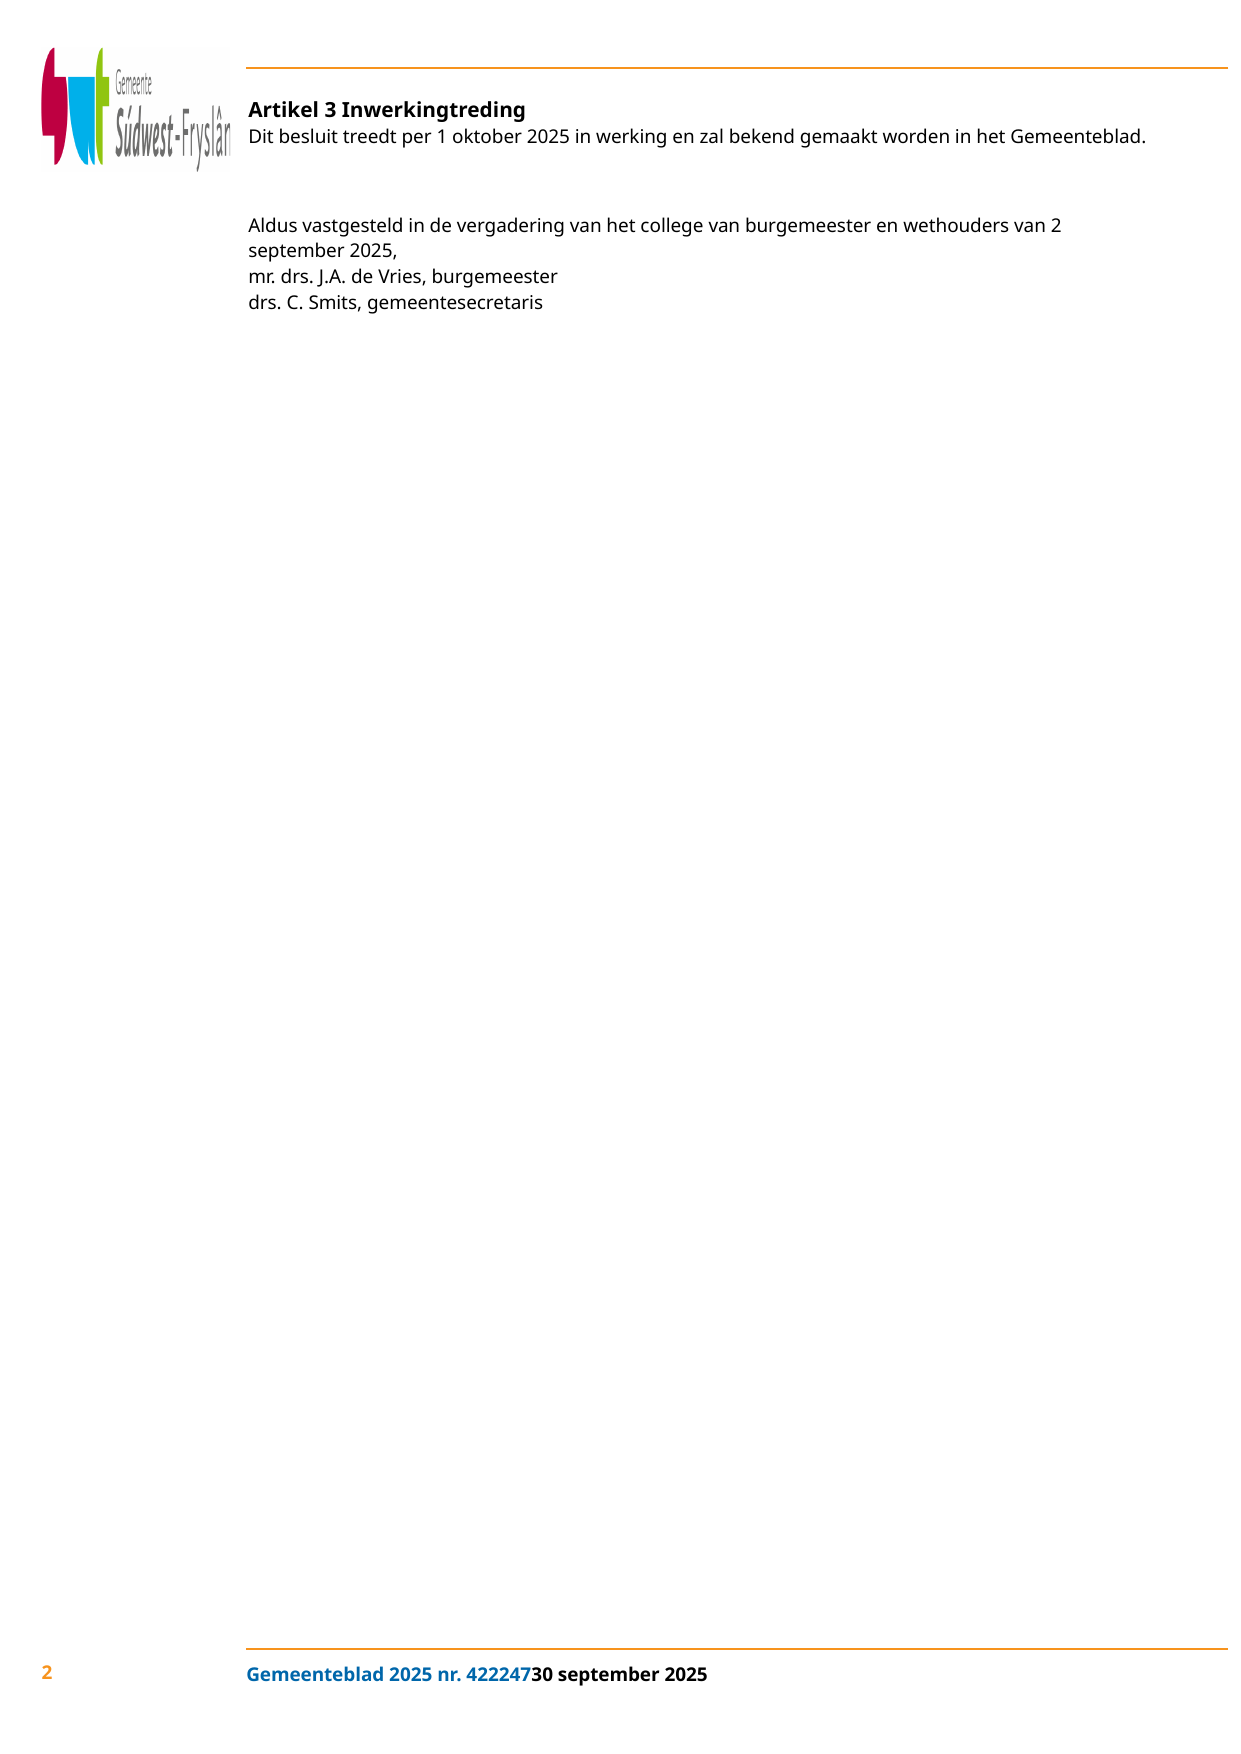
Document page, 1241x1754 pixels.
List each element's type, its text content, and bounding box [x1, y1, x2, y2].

text mr. drs. J.A. de Vries, burgemeester [248, 263, 1152, 289]
text Artikel 3 Inwerkingtreding [248, 95, 1152, 123]
text drs. C. Smits, gemeentesecretaris [248, 289, 1152, 315]
picture [41, 47, 231, 172]
text Dit besluit treedt per 1 oktober 2025 in werking en zal bekend gemaakt worden in het Gemeenteblad. [248, 123, 1152, 149]
text Aldus vastgesteld in de vergadering van het college van burgemeester en wethouders van 2 september 2025, [248, 212, 1152, 263]
